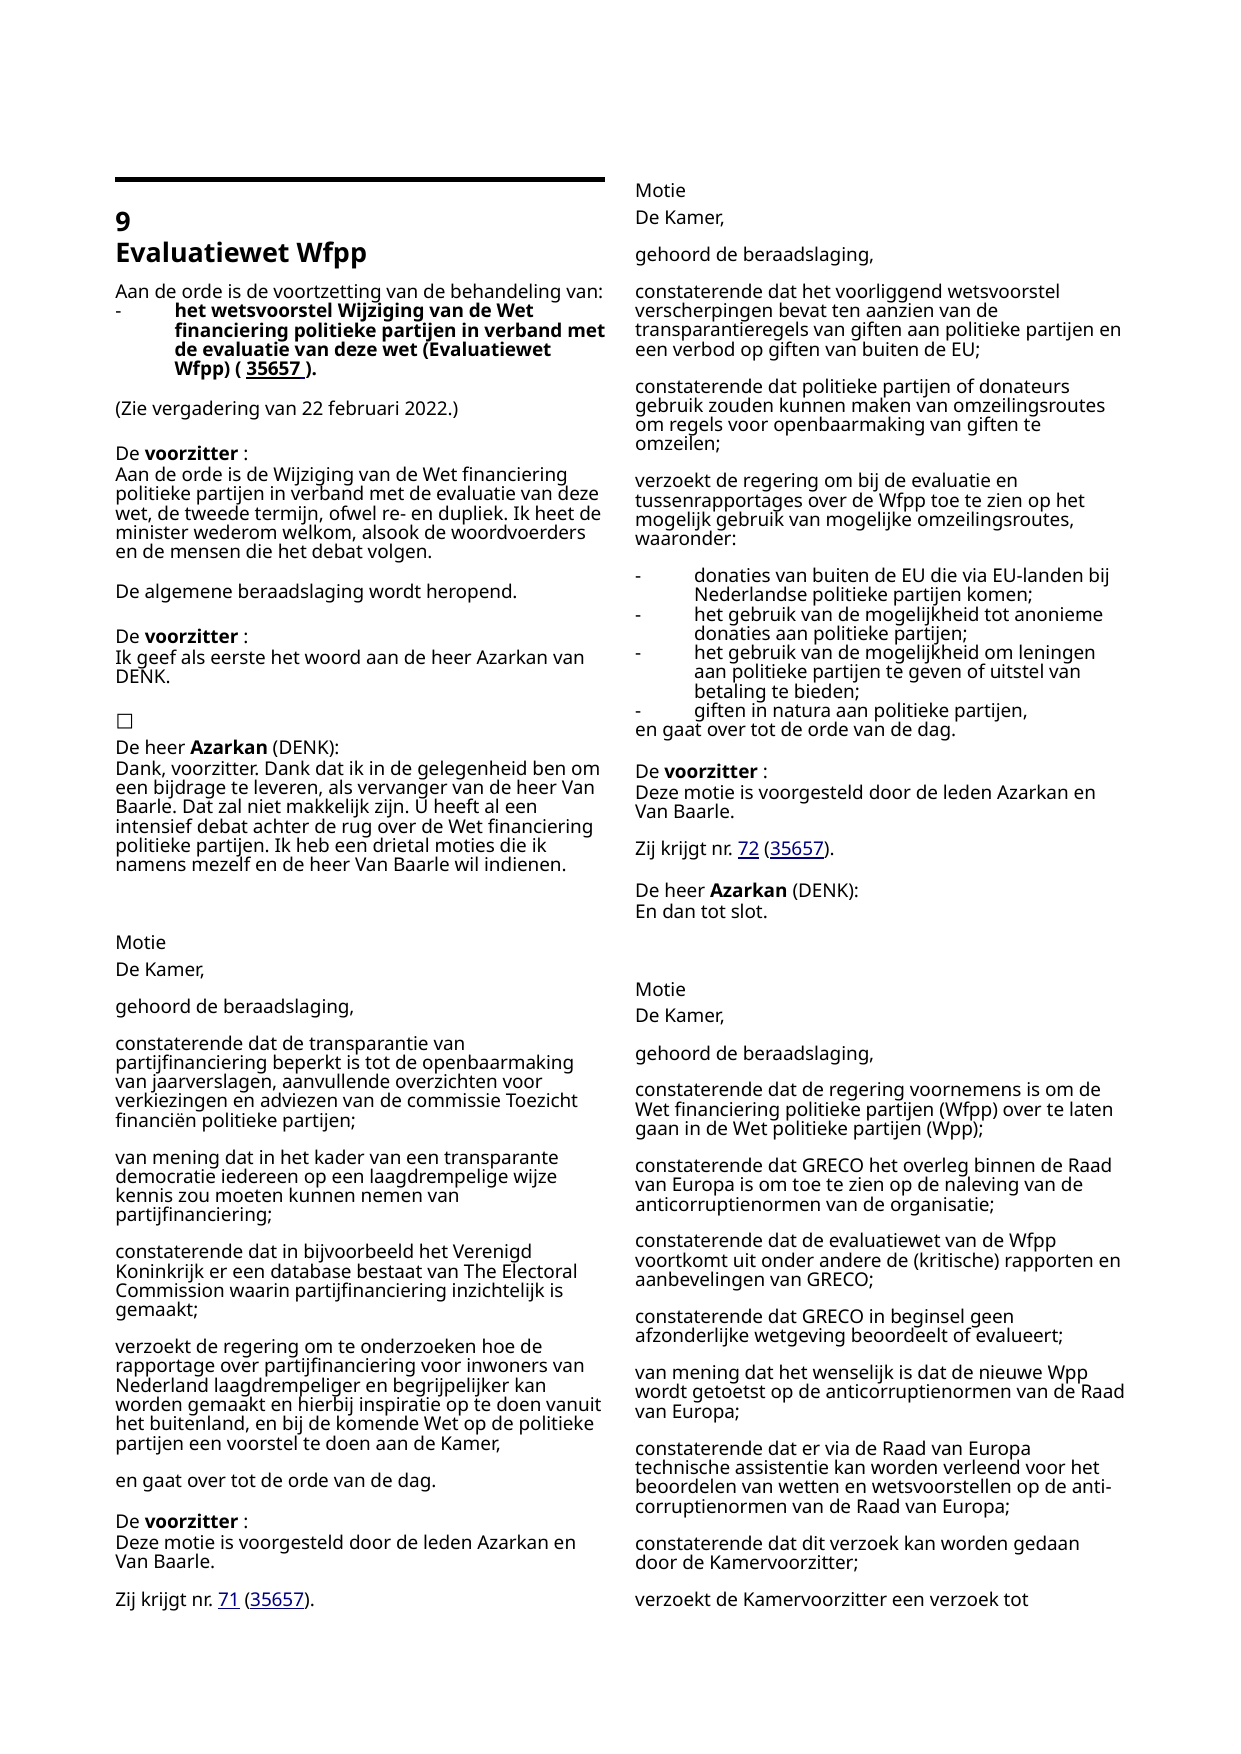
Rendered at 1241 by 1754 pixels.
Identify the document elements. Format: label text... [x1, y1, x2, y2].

text Ik geef als eerste het woord aan de heer Azarkan van DENK. [115, 649, 605, 688]
text De voorzitter : [115, 440, 605, 466]
text constaterende dat GRECO in beginsel geen afzonderlijke wetgeving beoordeelt of evalueert; [635, 1308, 1125, 1347]
text ⬜ [115, 708, 605, 734]
text constaterende dat de transparantie van partijfinanciering beperkt is tot de openbaarmaking van jaarverslagen, aanvullende overzichten voor verkiezingen en adviezen van de commissie Toezicht financiën politieke partijen; [115, 1034, 605, 1131]
text Motie [635, 976, 1125, 1002]
text en gaat over tot de orde van de dag. [115, 1472, 605, 1491]
text De Kamer, [635, 209, 1125, 228]
text De algemene beraadslaging wordt heropend. [115, 583, 605, 602]
text Deze motie is voorgesteld door de leden Azarkan en Van Baarle. [115, 1534, 605, 1573]
text constaterende dat politieke partijen of donateurs gebruik zouden kunnen maken van omzeilingsroutes om regels voor openbaarmaking van giften te omzeilen; [635, 378, 1125, 455]
text De voorzitter : [115, 623, 605, 649]
text gehoord de beraadslaging, [635, 1044, 1125, 1064]
text Dank, voorzitter. Dank dat ik in de gelegenheid ben om een bijdrage te leveren, als vervanger van de heer Van Baarle. Dat zal niet makkelijk zijn. U heeft al een intensief debat achter de rug over de Wet financiering politieke partijen. Ik heb een drietal moties die ik namens mezelf en de heer Van Baarle wil indienen. [115, 760, 605, 876]
text De Kamer, [115, 961, 605, 980]
text en gaat over tot de orde van de dag. [635, 721, 1125, 741]
text constaterende dat in bijvoorbeeld het Verenigd Koninkrijk er een database bestaat van The Electoral Commission waarin partijfinanciering inzichtelijk is gemaakt; [115, 1243, 605, 1321]
text De Kamer, [635, 1007, 1125, 1027]
text gehoord de beraadslaging, [115, 998, 605, 1017]
text verzoekt de regering om te onderzoeken hoe de rapportage over partijfinanciering voor inwoners van Nederland laagdrempeliger en begrijpelijker kan worden gemaakt en hierbij inspiratie op te doen vanuit het buitenland, en bij de komende Wet op de politieke partijen een voorstel te doen aan de Kamer, [115, 1338, 605, 1454]
text De heer Azarkan (DENK): [115, 734, 605, 760]
text gehoord de beraadslaging, [635, 246, 1125, 265]
text (Zie vergadering van 22 februari 2022.) [115, 400, 605, 419]
text constaterende dat dit verzoek kan worden gedaan door de Kamervoorzitter; [635, 1534, 1125, 1573]
text constaterende dat er via de Raad van Europa technische assistentie kan worden verleend voor het beoordelen van wetten en wetsvoorstellen op de anti-corruptienormen van de Raad van Europa; [635, 1440, 1125, 1517]
text De voorzitter : [635, 758, 1125, 784]
text Aan de orde is de voortzetting van de behandeling van: [115, 283, 605, 302]
list het gebruik van de mogelijkheid om leningen aan politieke partijen te geven of uitstel van betaling te bieden; [635, 644, 1125, 702]
text Motie [635, 177, 1125, 203]
list het wetsvoorstel Wijziging van de Wet financiering politieke partijen in verband met de evaluatie van deze wet (Evaluatiewet Wfpp) ( 35657 ). [115, 302, 605, 379]
text constaterende dat de regering voornemens is om de Wet financiering politieke partijen (Wfpp) over te laten gaan in de Wet politieke partijen (Wpp); [635, 1081, 1125, 1139]
text De voorzitter : [115, 1508, 605, 1534]
text Zij krijgt nr. 72 (35657). [635, 840, 1125, 859]
text constaterende dat het voorliggend wetsvoorstel verscherpingen bevat ten aanzien van de transparantieregels van giften aan politieke partijen en een verbod op giften van buiten de EU; [635, 283, 1125, 360]
text constaterende dat GRECO het overleg binnen de Raad van Europa is om toe te zien op de naleving van de anticorruptienormen van de organisatie; [635, 1157, 1125, 1215]
text En dan tot slot. [635, 903, 1125, 922]
text constaterende dat de evaluatiewet van de Wfpp voortkomt uit onder andere de (kritische) rapporten en aanbevelingen van GRECO; [635, 1232, 1125, 1290]
text verzoekt de Kamervoorzitter een verzoek tot [635, 1591, 1125, 1610]
text 9 [115, 203, 605, 239]
list donaties van buiten de EU die via EU-landen bij Nederlandse politieke partijen komen; [635, 567, 1125, 606]
list giften in natura aan politieke partijen, [635, 702, 1125, 721]
text verzoekt de regering om bij de evaluatie en tussenrapportages over de Wfpp toe te zien op het mogelijk gebruik van mogelijke omzeilingsroutes, waaronder: [635, 472, 1125, 549]
text De heer Azarkan (DENK): [635, 877, 1125, 903]
text Deze motie is voorgesteld door de leden Azarkan en Van Baarle. [635, 784, 1125, 823]
text Evaluatiewet Wfpp [115, 239, 605, 283]
text Zij krijgt nr. 71 (35657). [115, 1591, 605, 1610]
text van mening dat het wenselijk is dat de nieuwe Wpp wordt getoetst op de anticorruptienormen van de Raad van Europa; [635, 1364, 1125, 1422]
list het gebruik van de mogelijkheid tot anonieme donaties aan politieke partijen; [635, 606, 1125, 644]
text Aan de orde is de Wijziging van de Wet financiering politieke partijen in verband met de evaluatie van deze wet, de tweede termijn, ofwel re- en dupliek. Ik heet de minister wederom welkom, alsook de woordvoerders en de mensen die het debat volgen. [115, 466, 605, 562]
text van mening dat in het kader van een transparante democratie iedereen op een laagdrempelige wijze kennis zou moeten kunnen nemen van partijfinanciering; [115, 1149, 605, 1226]
text Motie [115, 929, 605, 955]
